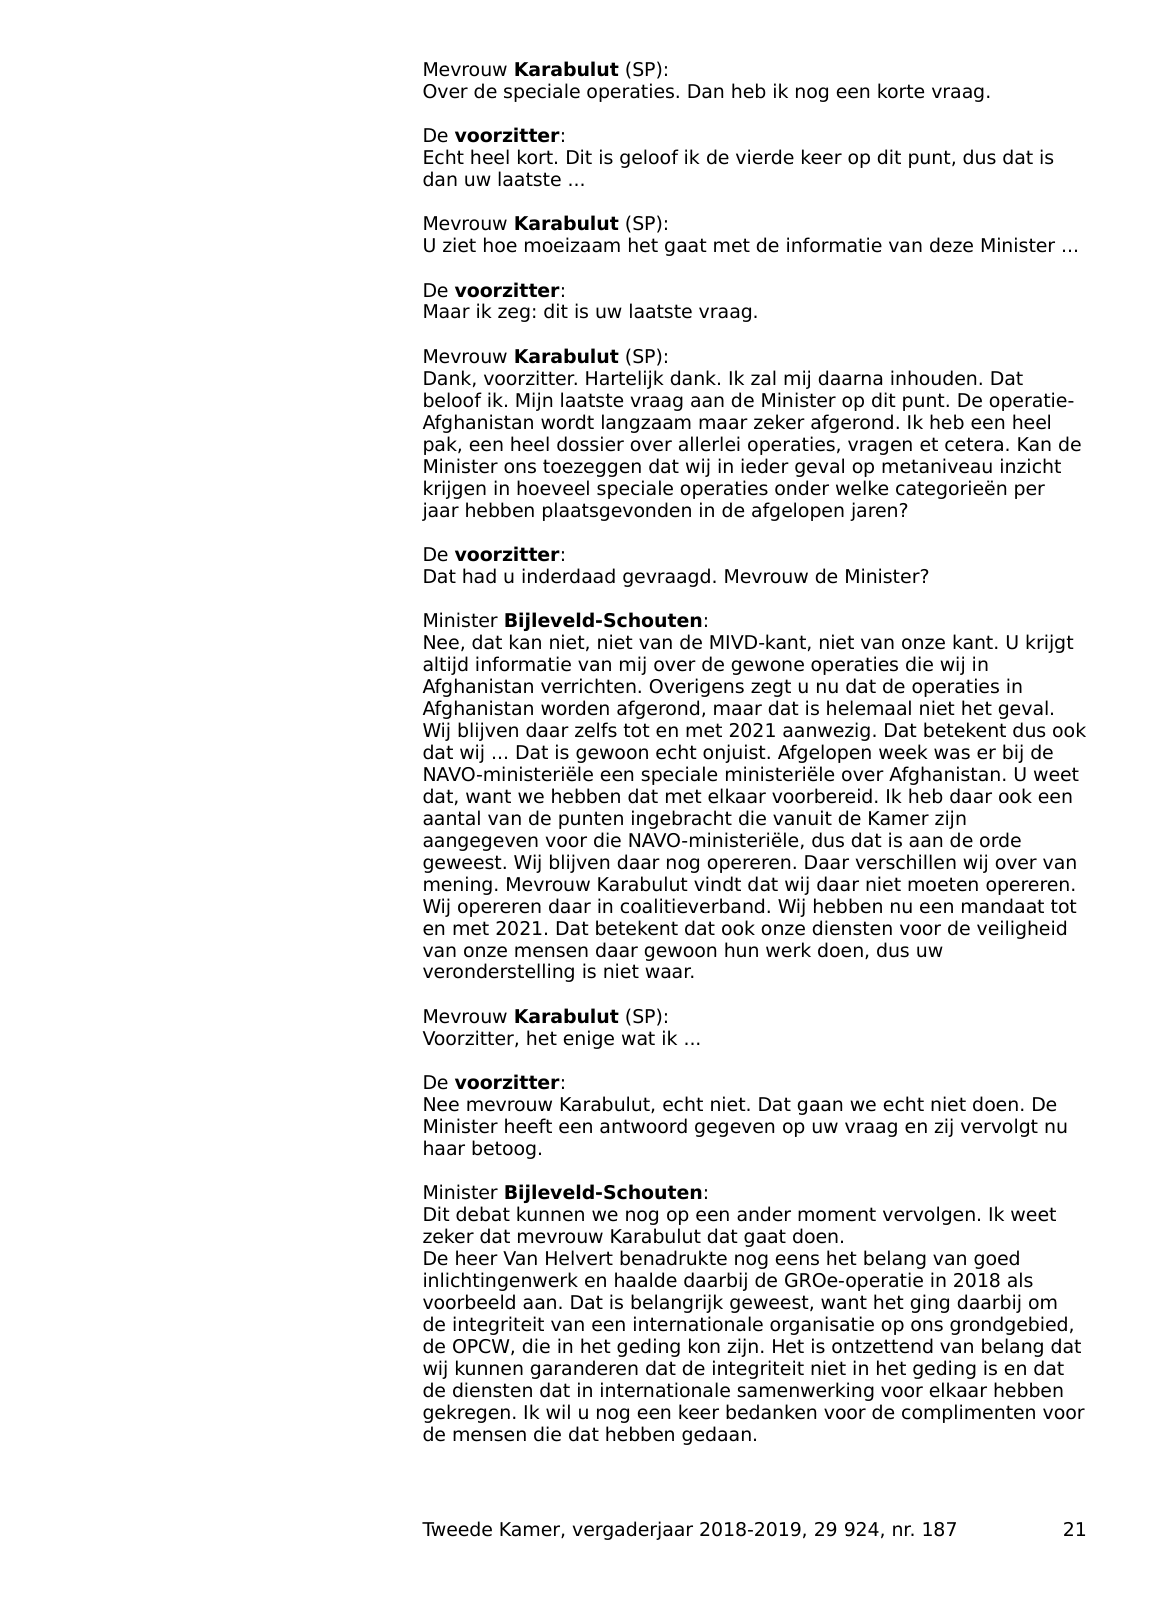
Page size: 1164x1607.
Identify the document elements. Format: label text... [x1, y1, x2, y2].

text De voorzitter: [422, 1072, 1087, 1094]
text Mevrouw Karabulut (SP): [422, 1006, 1087, 1028]
text De voorzitter: [422, 279, 1087, 301]
text De voorzitter: [422, 125, 1087, 147]
text Dank, voorzitter. Hartelijk dank. Ik zal mij daarna inhouden. Dat beloof ik. Mijn laatste vraag aan de Minister op dit punt. De operatie-Afghanistan wordt langzaam maar zeker afgerond. Ik heb een heel pak, een heel dossier over allerlei operaties, vragen et cetera. Kan de Minister ons toezeggen dat wij in ieder geval op metaniveau inzicht krijgen in hoeveel speciale operaties onder welke categorieën per jaar hebben plaatsgevonden in de afgelopen jaren? [422, 368, 1087, 521]
text Dit debat kunnen we nog op een ander moment vervolgen. Ik weet zeker dat mevrouw Karabulut dat gaat doen. [422, 1204, 1087, 1248]
text Mevrouw Karabulut (SP): [422, 346, 1087, 368]
text De heer Van Helvert benadrukte nog eens het belang van goed inlichtingenwerk en haalde daarbij de GROe-operatie in 2018 als voorbeeld aan. Dat is belangrijk geweest, want het ging daarbij om de integriteit van een internationale organisatie op ons grondgebied, de OPCW, die in het geding kon zijn. Het is ontzettend van belang dat wij kunnen garanderen dat de integriteit niet in het geding is en dat de diensten dat in internationale samenwerking voor elkaar hebben gekregen. Ik wil u nog een keer bedanken voor de complimenten voor de mensen die dat hebben gedaan. [422, 1248, 1087, 1446]
text Mevrouw Karabulut (SP): [422, 213, 1087, 235]
text Voorzitter, het enige wat ik ... [422, 1028, 1087, 1049]
text De voorzitter: [422, 544, 1087, 566]
text U ziet hoe moeizaam het gaat met de informatie van deze Minister ... [422, 235, 1087, 257]
text Nee, dat kan niet, niet van de MIVD-kant, niet van onze kant. U krijgt altijd informatie van mij over de gewone operaties die wij in Afghanistan verrichten. Overigens zegt u nu dat de operaties in Afghanistan worden afgerond, maar dat is helemaal niet het geval. Wij blijven daar zelfs tot en met 2021 aanwezig. Dat betekent dus ook dat wij ... Dat is gewoon echt onjuist. Afgelopen week was er bij de NAVO-ministeriële een speciale ministeriële over Afghanistan. U weet dat, want we hebben dat met elkaar voorbereid. Ik heb daar ook een aantal van de punten ingebracht die vanuit de Kamer zijn aangegeven voor die NAVO-ministeriële, dus dat is aan de orde geweest. Wij blijven daar nog opereren. Daar verschillen wij over van mening. Mevrouw Karabulut vindt dat wij daar niet moeten opereren. Wij opereren daar in coalitieverband. Wij hebben nu een mandaat tot en met 2021. Dat betekent dat ook onze diensten voor de veiligheid van onze mensen daar gewoon hun werk doen, dus uw veronderstelling is niet waar. [422, 632, 1087, 983]
text Maar ik zeg: dit is uw laatste vraag. [422, 301, 1087, 323]
text Mevrouw Karabulut (SP): [422, 59, 1087, 81]
text Minister Bijleveld-Schouten: [422, 1182, 1087, 1204]
text Over de speciale operaties. Dan heb ik nog een korte vraag. [422, 81, 1087, 103]
text Dat had u inderdaad gevraagd. Mevrouw de Minister? [422, 566, 1087, 588]
text Nee mevrouw Karabulut, echt niet. Dat gaan we echt niet doen. De Minister heeft een antwoord gegeven op uw vraag en zij vervolgt nu haar betoog. [422, 1094, 1087, 1160]
text Minister Bijleveld-Schouten: [422, 610, 1087, 632]
text Echt heel kort. Dit is geloof ik de vierde keer op dit punt, dus dat is dan uw laatste ... [422, 147, 1087, 191]
